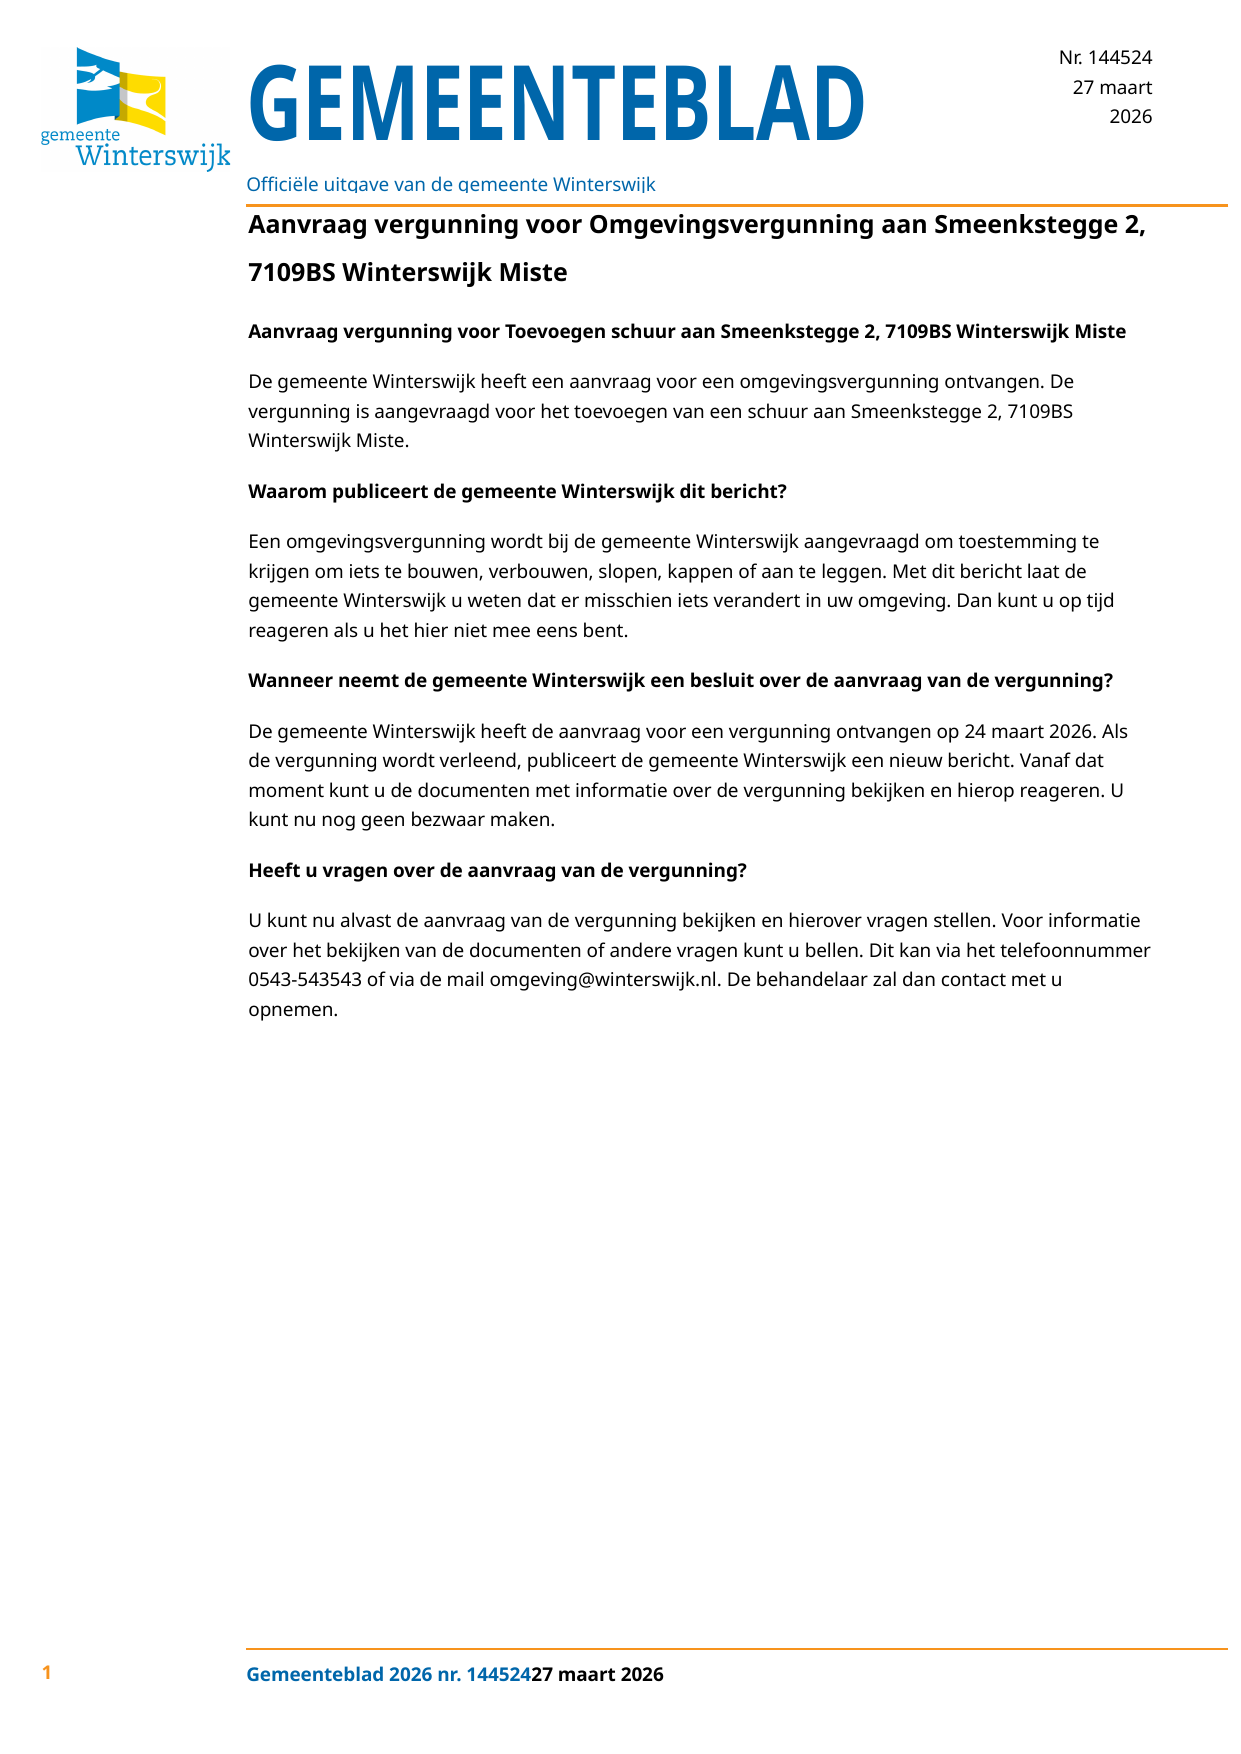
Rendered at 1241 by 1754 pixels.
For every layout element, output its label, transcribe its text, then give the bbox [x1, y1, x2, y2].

text U kunt nu alvast de aanvraag van de vergunning bekijken en hierover vragen stellen. Voor informatie over het bekijken van de documenten of andere vragen kunt u bellen. Dit kan via het telefoonnummer 0543-543543 of via de mail omgeving@winterswijk.nl. De behandelaar zal dan contact met u opnemen. [248, 907, 1152, 1022]
picture [41, 47, 231, 172]
text Waarom publiceert de gemeente Winterswijk dit bericht? [248, 478, 1152, 504]
text Wanneer neemt de gemeente Winterswijk een besluit over de aanvraag van de vergunning? [248, 667, 1152, 693]
text Aanvraag vergunning voor Omgevingsvergunning aan Smeenkstegge 2, 7109BS Winterswijk Miste [248, 207, 1152, 288]
picture [225, 153, 231, 162]
text De gemeente Winterswijk heeft de aanvraag voor een vergunning ontvangen op 24 maart 2026. Als de vergunning wordt verleend, publiceert de gemeente Winterswijk een nieuw bericht. Vanaf dat moment kunt u de documenten met informatie over de vergunning bekijken en hierop reageren. U kunt nu nog geen bezwaar maken. [248, 718, 1152, 832]
text Heeft u vragen over de aanvraag van de vergunning? [248, 857, 1152, 883]
text Een omgevingsvergunning wordt bij de gemeente Winterswijk aangevraagd om toestemming te krijgen om iets te bouwen, verbouwen, slopen, kappen of aan te leggen. Met dit bericht laat de gemeente Winterswijk u weten dat er misschien iets verandert in uw omgeving. Dan kunt u op tijd reageren als u het hier niet mee eens bent. [248, 528, 1152, 643]
text De gemeente Winterswijk heeft een aanvraag voor een omgevingsvergunning ontvangen. De vergunning is aangevraagd voor het toevoegen van een schuur aan Smeenkstegge 2, 7109BS Winterswijk Miste. [248, 368, 1152, 453]
text Aanvraag vergunning voor Toevoegen schuur aan Smeenkstegge 2, 7109BS Winterswijk Miste [248, 318, 1152, 344]
